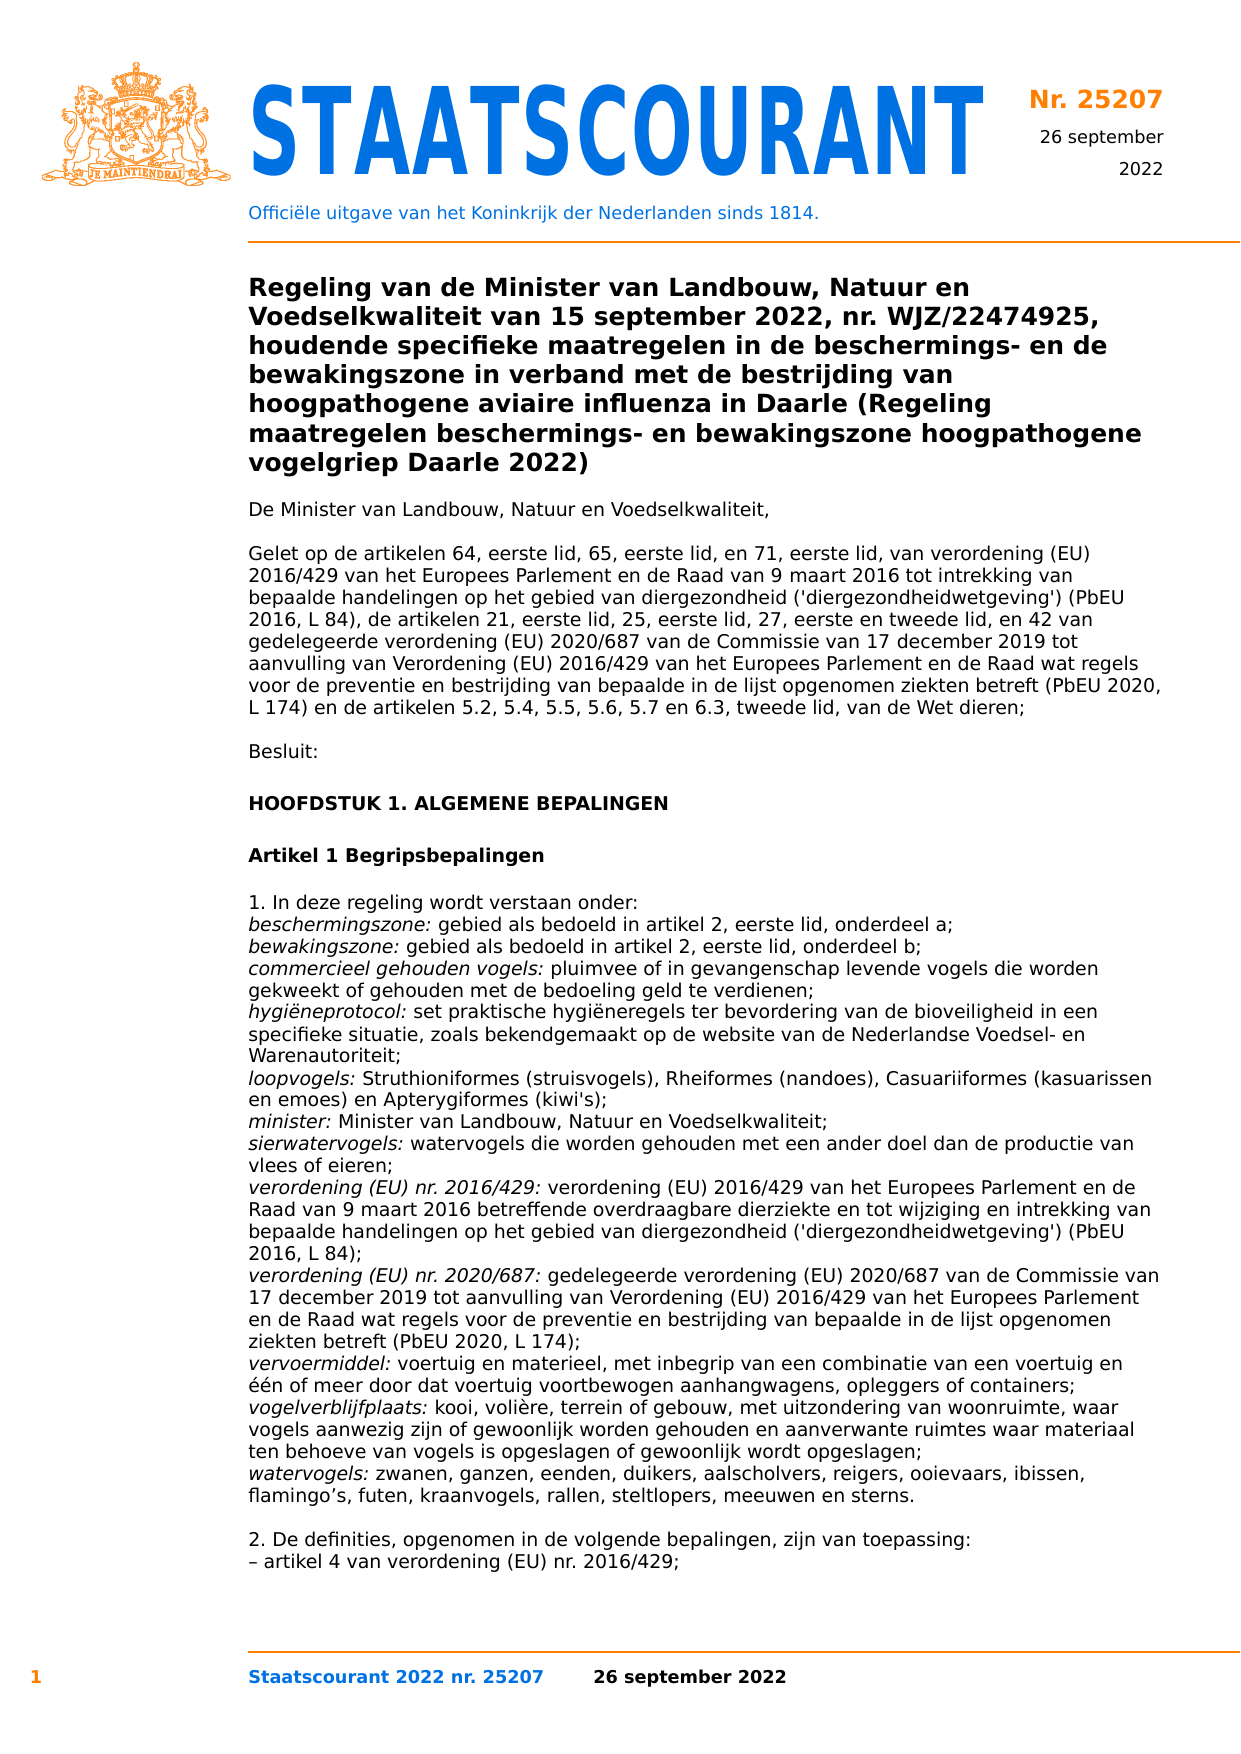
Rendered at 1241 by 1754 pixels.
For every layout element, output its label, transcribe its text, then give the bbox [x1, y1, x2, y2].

text vervoermiddel: voertuig en materieel, met inbegrip van een combinatie van een voertuig en één of meer door dat voertuig voortbewogen aanhangwagens, opleggers of containers; [248, 1353, 1163, 1397]
text bewakingszone: gebied als bedoeld in artikel 2, eerste lid, onderdeel b; [248, 936, 1163, 957]
text 1. In deze regeling wordt verstaan onder: [248, 892, 1163, 913]
text vogelverblijfplaats: kooi, volière, terrein of gebouw, met uitzondering van woonruimte, waar vogels aanwezig zijn of gewoonlijk worden gehouden en aanverwante ruimtes waar materiaal ten behoeve van vogels is opgeslagen of gewoonlijk wordt opgeslagen; [248, 1397, 1163, 1463]
text De Minister van Landbouw, Natuur en Voedselkwaliteit, [248, 499, 1163, 521]
text 2. De definities, opgenomen in de volgende bepalingen, zijn van toepassing: [248, 1529, 1163, 1551]
text Gelet op de artikelen 64, eerste lid, 65, eerste lid, en 71, eerste lid, van verordening (EU) 2016/429 van het Europees Parlement en de Raad van 9 maart 2016 tot intrekking van bepaalde handelingen op het gebied van diergezondheid ('diergezondheidwetgeving') (PbEU 2016, L 84), de artikelen 21, eerste lid, 25, eerste lid, 27, eerste en tweede lid, en 42 van gedelegeerde verordening (EU) 2020/687 van de Commissie van 17 december 2019 tot aanvulling van Verordening (EU) 2016/429 van het Europees Parlement en de Raad wat regels voor de preventie en bestrijding van bepaalde in de lijst opgenomen ziekten betreft (PbEU 2020, L 174) en de artikelen 5.2, 5.4, 5.5, 5.6, 5.7 en 6.3, tweede lid, van de Wet dieren; [248, 543, 1163, 719]
picture [41, 62, 231, 186]
text sierwatervogels: watervogels die worden gehouden met een ander doel dan de productie van vlees of eieren; [248, 1133, 1163, 1177]
text – artikel 4 van verordening (EU) nr. 2016/429; [248, 1551, 1163, 1573]
table_cell Officiële uitgave van het Koninkrijk der Nederlanden sinds 1814. [248, 203, 1240, 241]
text hygiëneprotocol: set praktische hygiëneregels ter bevordering van de bioveiligheid in een specifieke situatie, zoals bekendgemaakt op de website van de Nederlandse Voedsel- en Warenautoriteit; [248, 1001, 1163, 1067]
subtitle Artikel 1 Begripsbepalingen [248, 844, 1163, 867]
table_cell 26 september [998, 121, 1240, 153]
table_cell 2022 [998, 153, 1240, 203]
text verordening (EU) nr. 2016/429: verordening (EU) 2016/429 van het Europees Parlement en de Raad van 9 maart 2016 betreffende overdraagbare dierziekte en tot wijziging en intrekking van bepaalde handelingen op het gebied van diergezondheid ('diergezondheidwetgeving') (PbEU 2016, L 84); [248, 1177, 1163, 1265]
text loopvogels: Struthioniformes (struisvogels), Rheiformes (nandoes), Casuariiformes (kasuarissen en emoes) en Apterygiformes (kiwi's); [248, 1067, 1163, 1111]
subtitle Regeling van de Minister van Landbouw, Natuur en Voedselkwaliteit van 15 september 2022, nr. WJZ/22474925, houdende specifieke maatregelen in de beschermings- en de bewakingszone in verband met de bestrijding van hoogpathogene aviaire influenza in Daarle (Regeling maatregelen beschermings- en bewakingszone hoogpathogene vogelgriep Daarle 2022) [248, 273, 1163, 477]
table_header [25, 62, 248, 241]
text Besluit: [248, 741, 1163, 763]
text watervogels: zwanen, ganzen, eenden, duikers, aalscholvers, reigers, ooievaars, ibissen, flamingo’s, futen, kraanvogels, rallen, steltlopers, meeuwen en sterns. [248, 1463, 1163, 1507]
text minister: Minister van Landbouw, Natuur en Voedselkwaliteit; [248, 1111, 1163, 1133]
text beschermingszone: gebied als bedoeld in artikel 2, eerste lid, onderdeel a; [248, 913, 1163, 936]
text commercieel gehouden vogels: pluimvee of in gevangenschap levende vogels die worden gekweekt of gehouden met de bedoeling geld te verdienen; [248, 957, 1163, 1001]
table_header STAATSCOURANT [248, 62, 998, 203]
table_header Nr. 25207 [998, 62, 1240, 121]
text verordening (EU) nr. 2020/687: gedelegeerde verordening (EU) 2020/687 van de Commissie van 17 december 2019 tot aanvulling van Verordening (EU) 2016/429 van het Europees Parlement en de Raad wat regels voor de preventie en bestrijding van bepaalde in de lijst opgenomen ziekten betreft (PbEU 2020, L 174); [248, 1265, 1163, 1353]
subtitle HOOFDSTUK 1. ALGEMENE BEPALINGEN [248, 793, 1163, 814]
